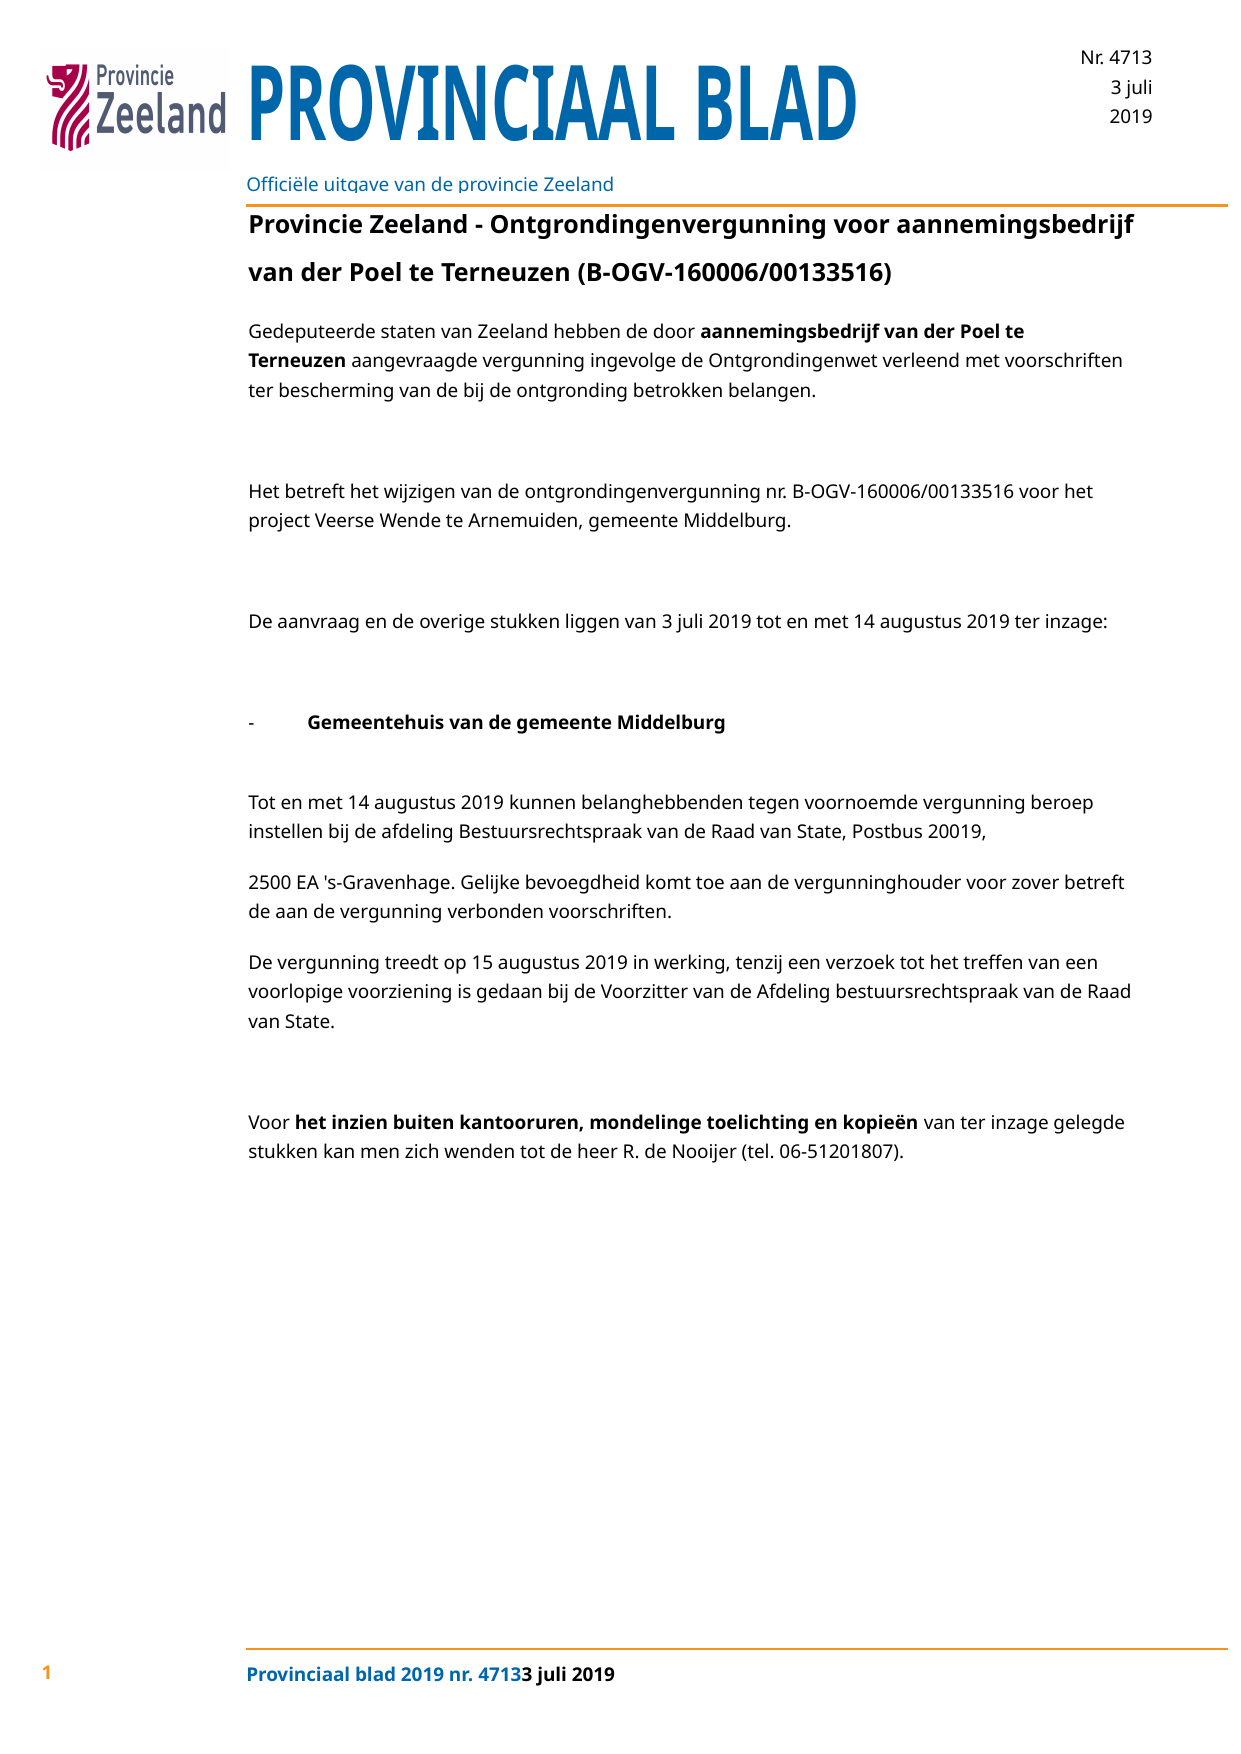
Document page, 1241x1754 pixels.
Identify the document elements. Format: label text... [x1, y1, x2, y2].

text Provincie Zeeland - Ontgrondingenvergunning voor aannemingsbedrijf van der Poel te Terneuzen (B-OGV-160006/00133516) [248, 207, 1152, 288]
text De aanvraag en de overige stukken liggen van 3 juli 2019 tot en met 14 augustus 2019 ter inzage: [248, 608, 1152, 634]
text Het betreft het wijzigen van de ontgrondingenvergunning nr. B-OGV-160006/00133516 voor het project Veerse Wende te Arnemuiden, gemeente Middelburg. [248, 478, 1152, 533]
picture [41, 47, 231, 172]
text Voor het inzien buiten kantooruren, mondelinge toelichting en kopieën van ter inzage gelegde stukken kan men zich wenden tot de heer R. de Nooijer (tel. 06-51201807). [248, 1109, 1152, 1164]
text Gedeputeerde staten van Zeeland hebben de door aannemingsbedrijf van der Poel te Terneuzen aangevraagde vergunning ingevolge de Ontgrondingenwet verleend met voorschriften ter bescherming van de bij de ontgronding betrokken belangen. [248, 318, 1152, 403]
list Gemeentehuis van de gemeente Middelburg [248, 709, 1152, 735]
text Tot en met 14 augustus 2019 kunnen belanghebbenden tegen voornoemde vergunning beroep instellen bij de afdeling Bestuursrechtspraak van de Raad van State, Postbus 20019, [248, 789, 1152, 844]
text 2500 EA 's-Gravenhage. Gelijke bevoegdheid komt toe aan de vergunninghouder voor zover betreft de aan de vergunning verbonden voorschriften. [248, 869, 1152, 924]
text De vergunning treedt op 15 augustus 2019 in werking, tenzij een verzoek tot het treffen van een voorlopige voorziening is gedaan bij de Voorzitter van de Afdeling bestuursrechtspraak van de Raad van State. [248, 949, 1152, 1034]
